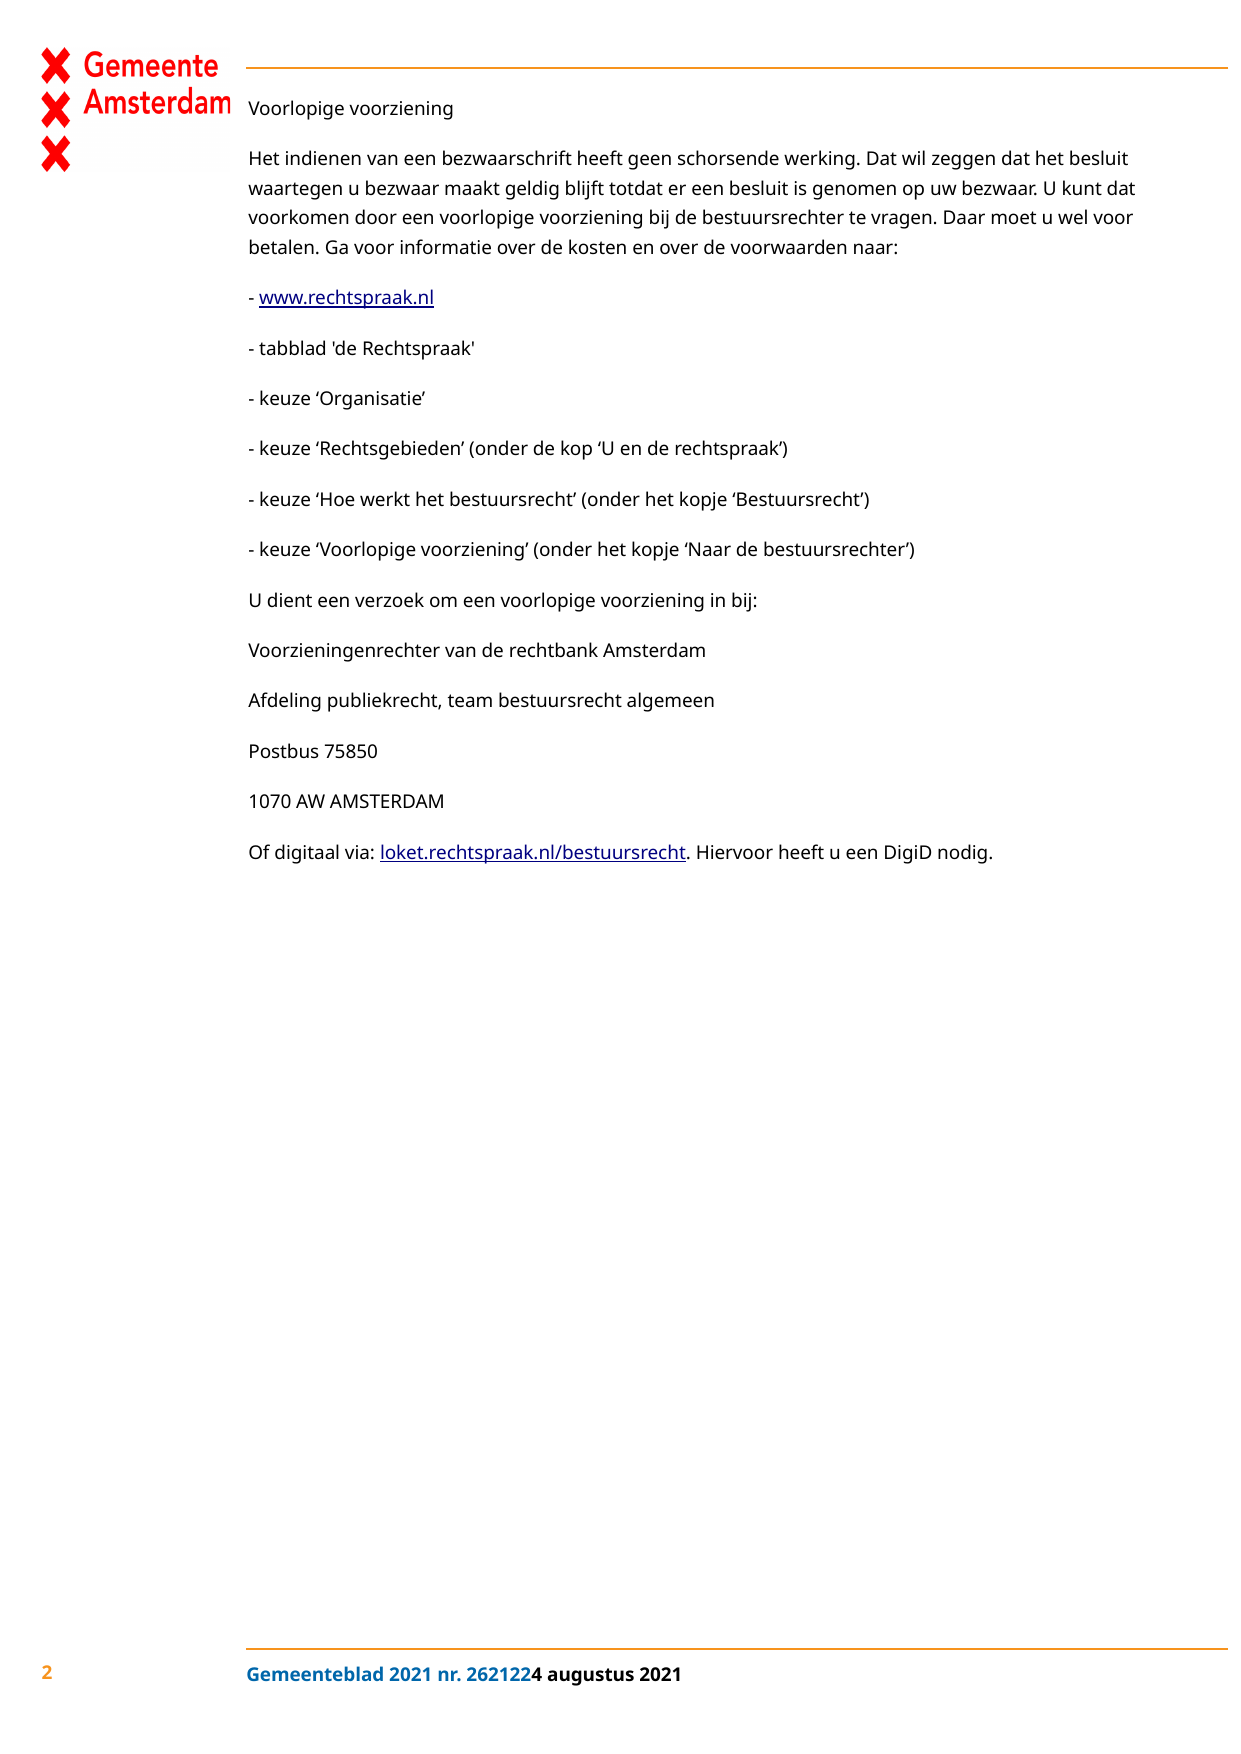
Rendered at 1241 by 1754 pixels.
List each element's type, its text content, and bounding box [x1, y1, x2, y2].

text Voorzieningenrechter van de rechtbank Amsterdam [248, 637, 1152, 663]
text - www.rechtspraak.nl [248, 284, 1152, 310]
text Postbus 75850 [248, 738, 1152, 764]
text Voorlopige voorziening [248, 95, 1152, 121]
text - tabblad 'de Rechtspraak' [248, 335, 1152, 361]
text - keuze ‘Organisatie’ [248, 385, 1152, 411]
text 1070 AW AMSTERDAM [248, 788, 1152, 814]
text - keuze ‘Rechtsgebieden’ (onder de kop ‘U en de rechtspraak’) [248, 436, 1152, 461]
text Afdeling publiekrecht, team bestuursrecht algemeen [248, 688, 1152, 713]
text - keuze ‘Hoe werkt het bestuursrecht’ (onder het kopje ‘Bestuursrecht’) [248, 486, 1152, 512]
text - keuze ‘Voorlopige voorziening’ (onder het kopje ‘Naar de bestuursrechter’) [248, 536, 1152, 562]
text Of digitaal via: loket.rechtspraak.nl/bestuursrecht. Hiervoor heeft u een DigiD nodig. [248, 839, 1152, 865]
picture [41, 47, 231, 172]
text Het indienen van een bezwaarschrift heeft geen schorsende werking. Dat wil zeggen dat het besluit waartegen u bezwaar maakt geldig blijft totdat er een besluit is genomen op uw bezwaar. U kunt dat voorkomen door een voorlopige voorziening bij de bestuursrechter te vragen. Daar moet u wel voor betalen. Ga voor informatie over de kosten en over de voorwaarden naar: [248, 145, 1152, 260]
text U dient een verzoek om een voorlopige voorziening in bij: [248, 587, 1152, 613]
